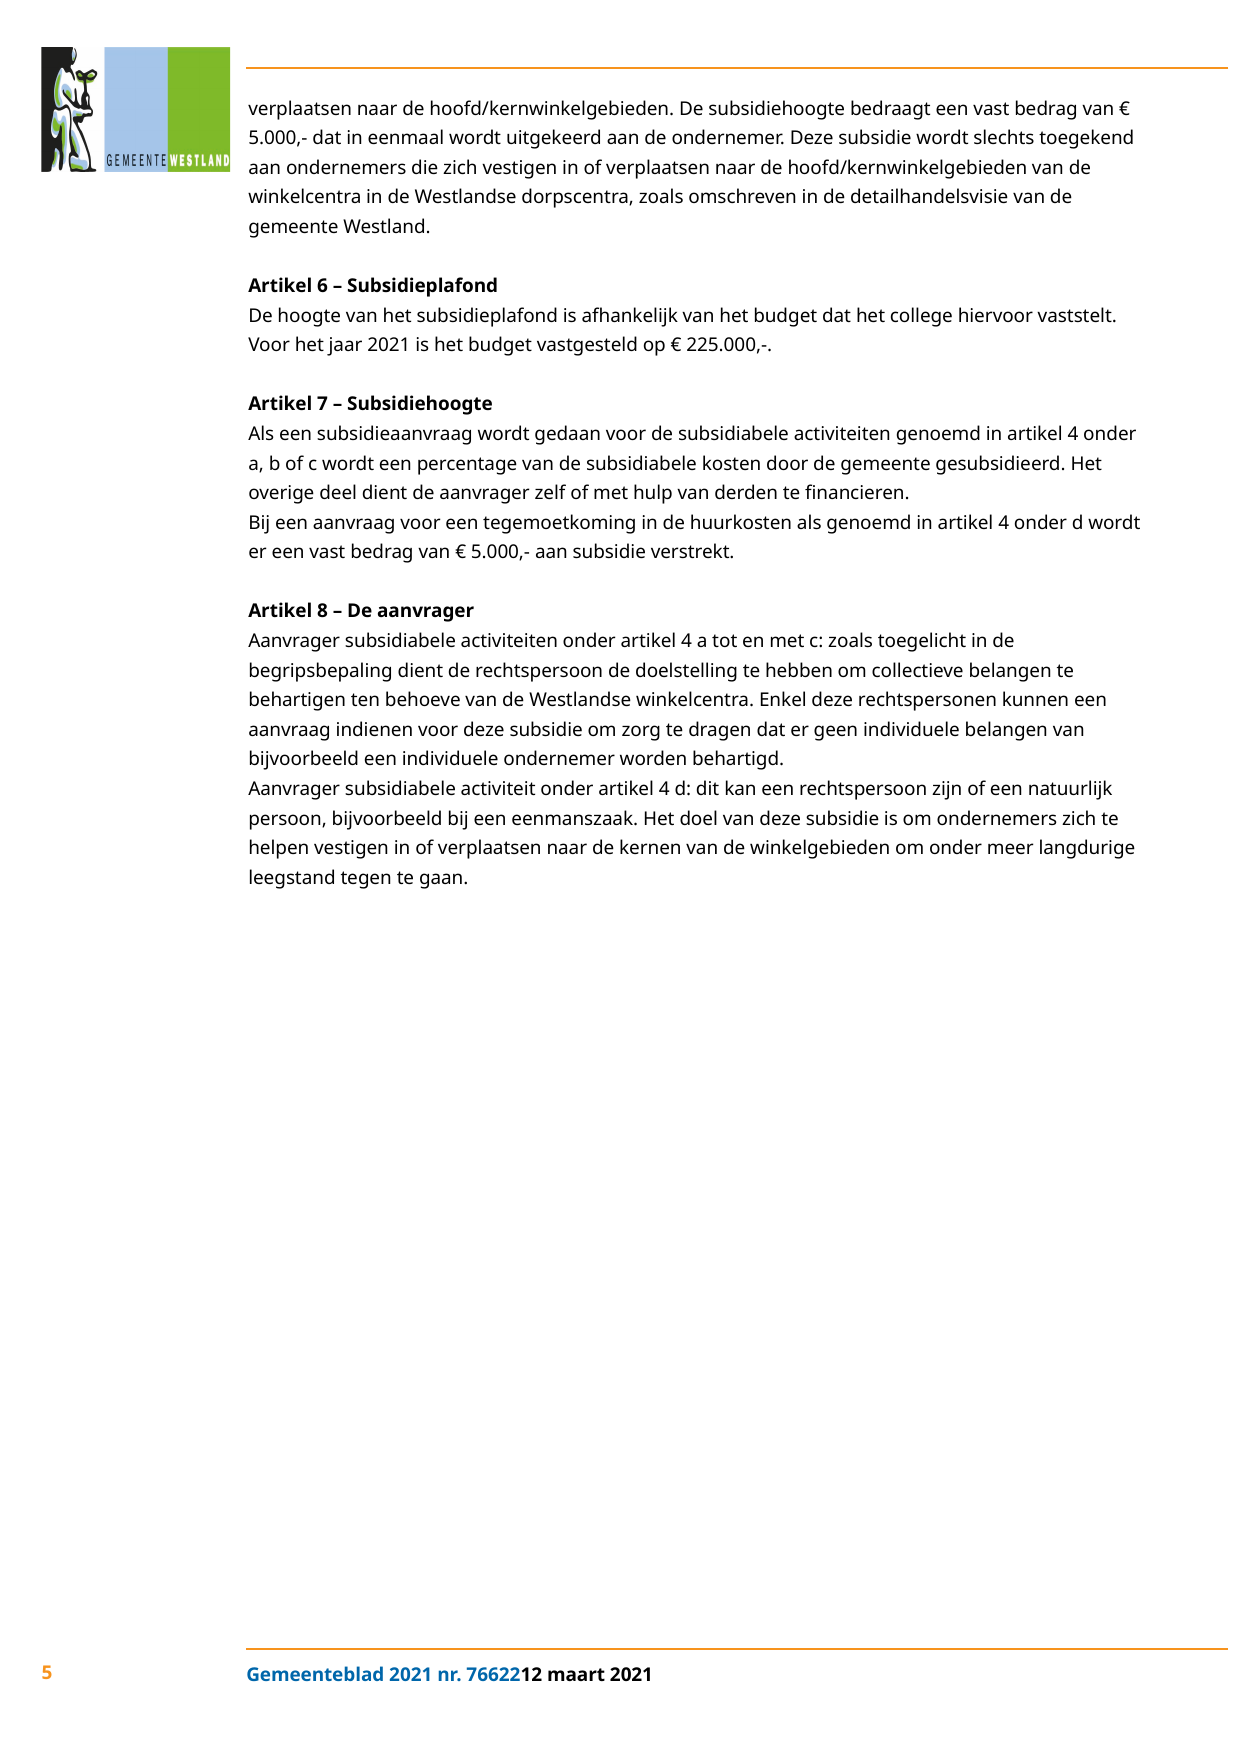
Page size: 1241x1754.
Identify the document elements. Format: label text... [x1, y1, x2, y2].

picture [41, 47, 231, 172]
text Als een subsidieaanvraag wordt gedaan voor de subsidiabele activiteiten genoemd in artikel 4 onder a, b of c wordt een percentage van de subsidiabele kosten door de gemeente gesubsidieerd. Het overige deel dient de aanvrager zelf of met hulp van derden te financieren. [248, 420, 1152, 505]
text Artikel 7 – Subsidiehoogte [248, 391, 1152, 416]
text Artikel 6 – Subsidieplafond [248, 272, 1152, 298]
text Aanvrager subsidiabele activiteiten onder artikel 4 a tot en met c: zoals toegelicht in de begripsbepaling dient de rechtspersoon de doelstelling te hebben om collectieve belangen te behartigen ten behoeve van de Westlandse winkelcentra. Enkel deze rechtspersonen kunnen een aanvraag indienen voor deze subsidie om zorg te dragen dat er geen individuele belangen van bijvoorbeeld een individuele ondernemer worden behartigd. [248, 627, 1152, 771]
text Bij een aanvraag voor een tegemoetkoming in de huurkosten als genoemd in artikel 4 onder d wordt er een vast bedrag van € 5.000,- aan subsidie verstrekt. [248, 509, 1152, 564]
text verplaatsen naar de hoofd/kernwinkelgebieden. De subsidiehoogte bedraagt een vast bedrag van € 5.000,- dat in eenmaal wordt uitgekeerd aan de ondernemer. Deze subsidie wordt slechts toegekend aan ondernemers die zich vestigen in of verplaatsen naar de hoofd/kernwinkelgebieden van de winkelcentra in de Westlandse dorpscentra, zoals omschreven in de detailhandelsvisie van de gemeente Westland. [248, 95, 1152, 239]
text Artikel 8 – De aanvrager [248, 598, 1152, 623]
text Aanvrager subsidiabele activiteit onder artikel 4 d: dit kan een rechtspersoon zijn of een natuurlijk persoon, bijvoorbeeld bij een eenmanszaak. Het doel van deze subsidie is om ondernemers zich te helpen vestigen in of verplaatsen naar de kernen van de winkelgebieden om onder meer langdurige leegstand tegen te gaan. [248, 775, 1152, 890]
text De hoogte van het subsidieplafond is afhankelijk van het budget dat het college hiervoor vaststelt. Voor het jaar 2021 is het budget vastgesteld op € 225.000,-. [248, 302, 1152, 357]
